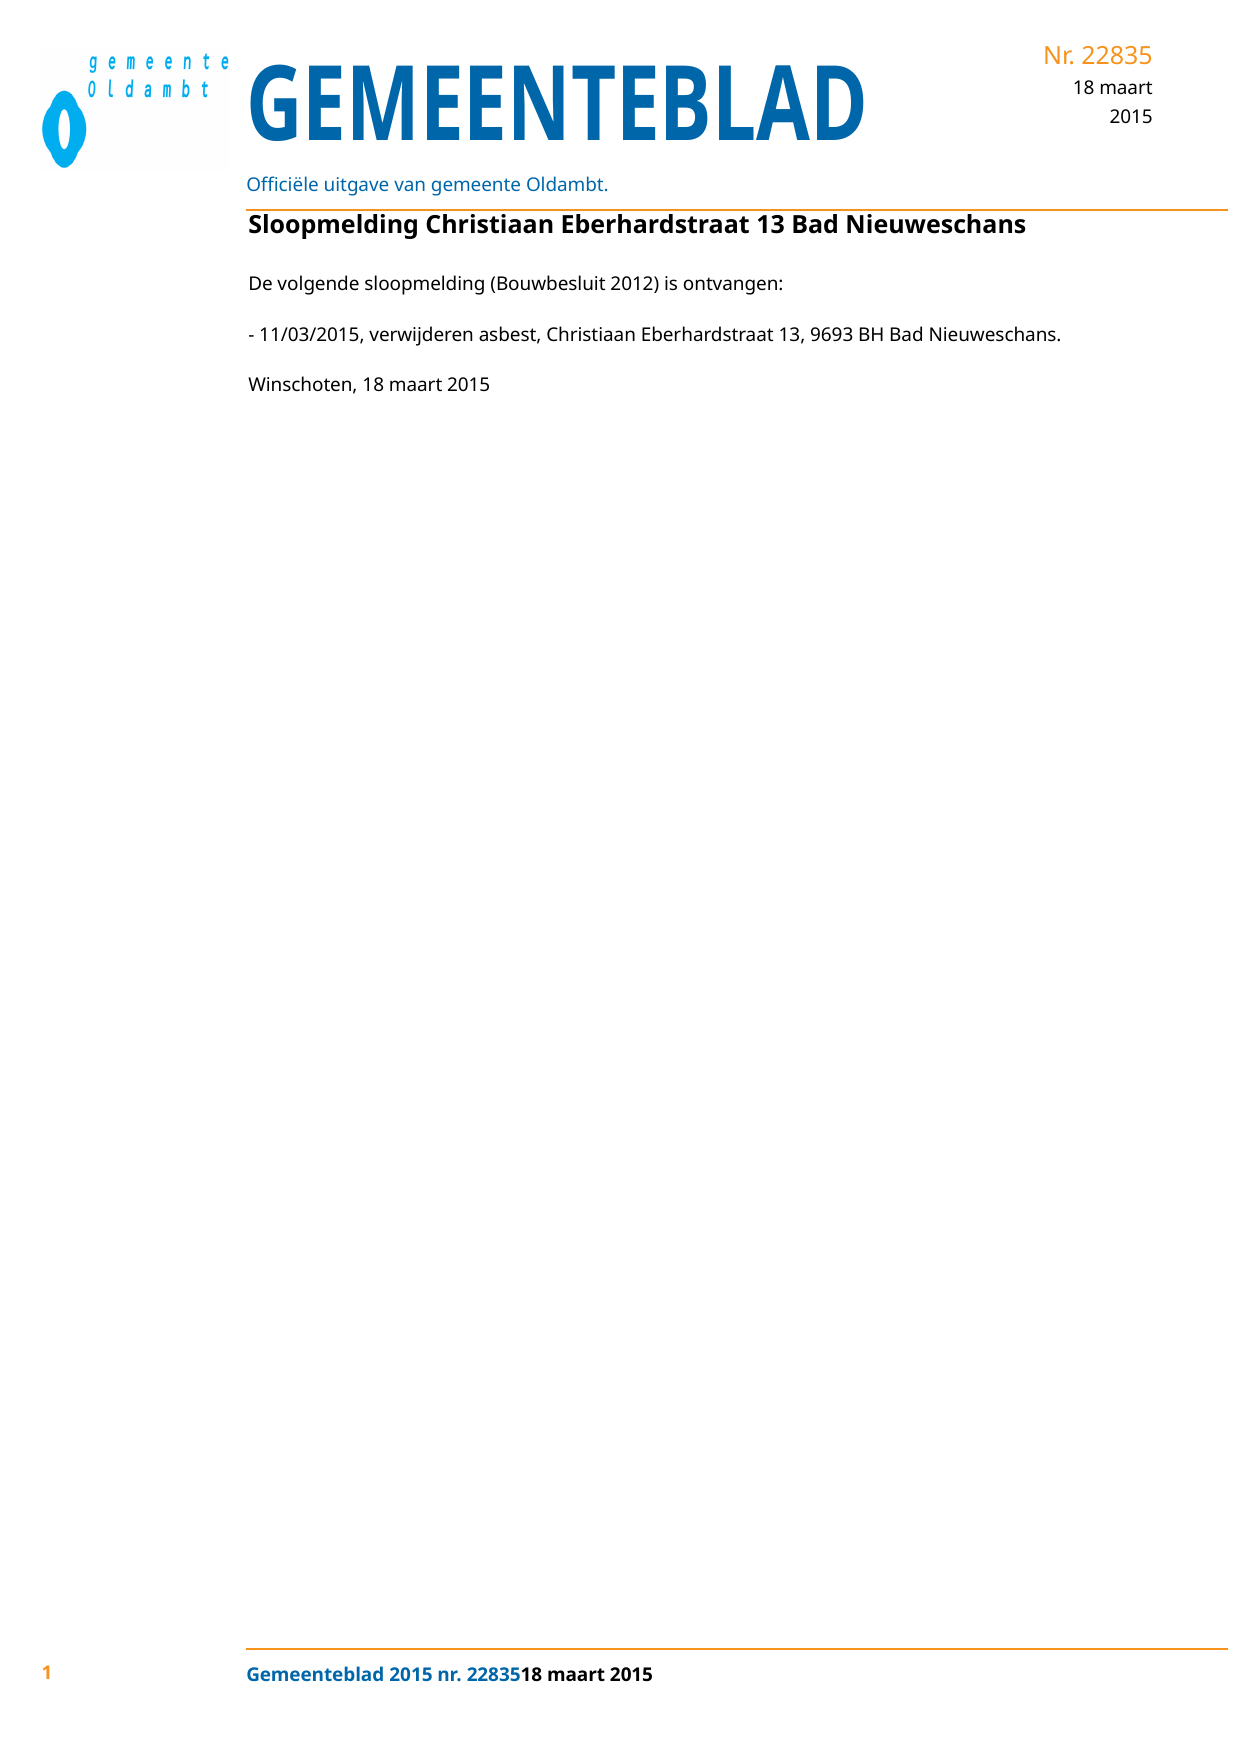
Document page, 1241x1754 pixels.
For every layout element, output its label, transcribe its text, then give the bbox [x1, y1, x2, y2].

text Winschoten, 18 maart 2015 [248, 371, 1152, 397]
text De volgende sloopmelding (Bouwbesluit 2012) is ontvangen: [248, 270, 1152, 296]
picture [41, 47, 231, 172]
text - 11/03/2015, verwijderen asbest, Christiaan Eberhardstraat 13, 9693 BH Bad Nieuweschans. [248, 321, 1152, 346]
text Sloopmelding Christiaan Eberhardstraat 13 Bad Nieuweschans [248, 211, 1152, 241]
